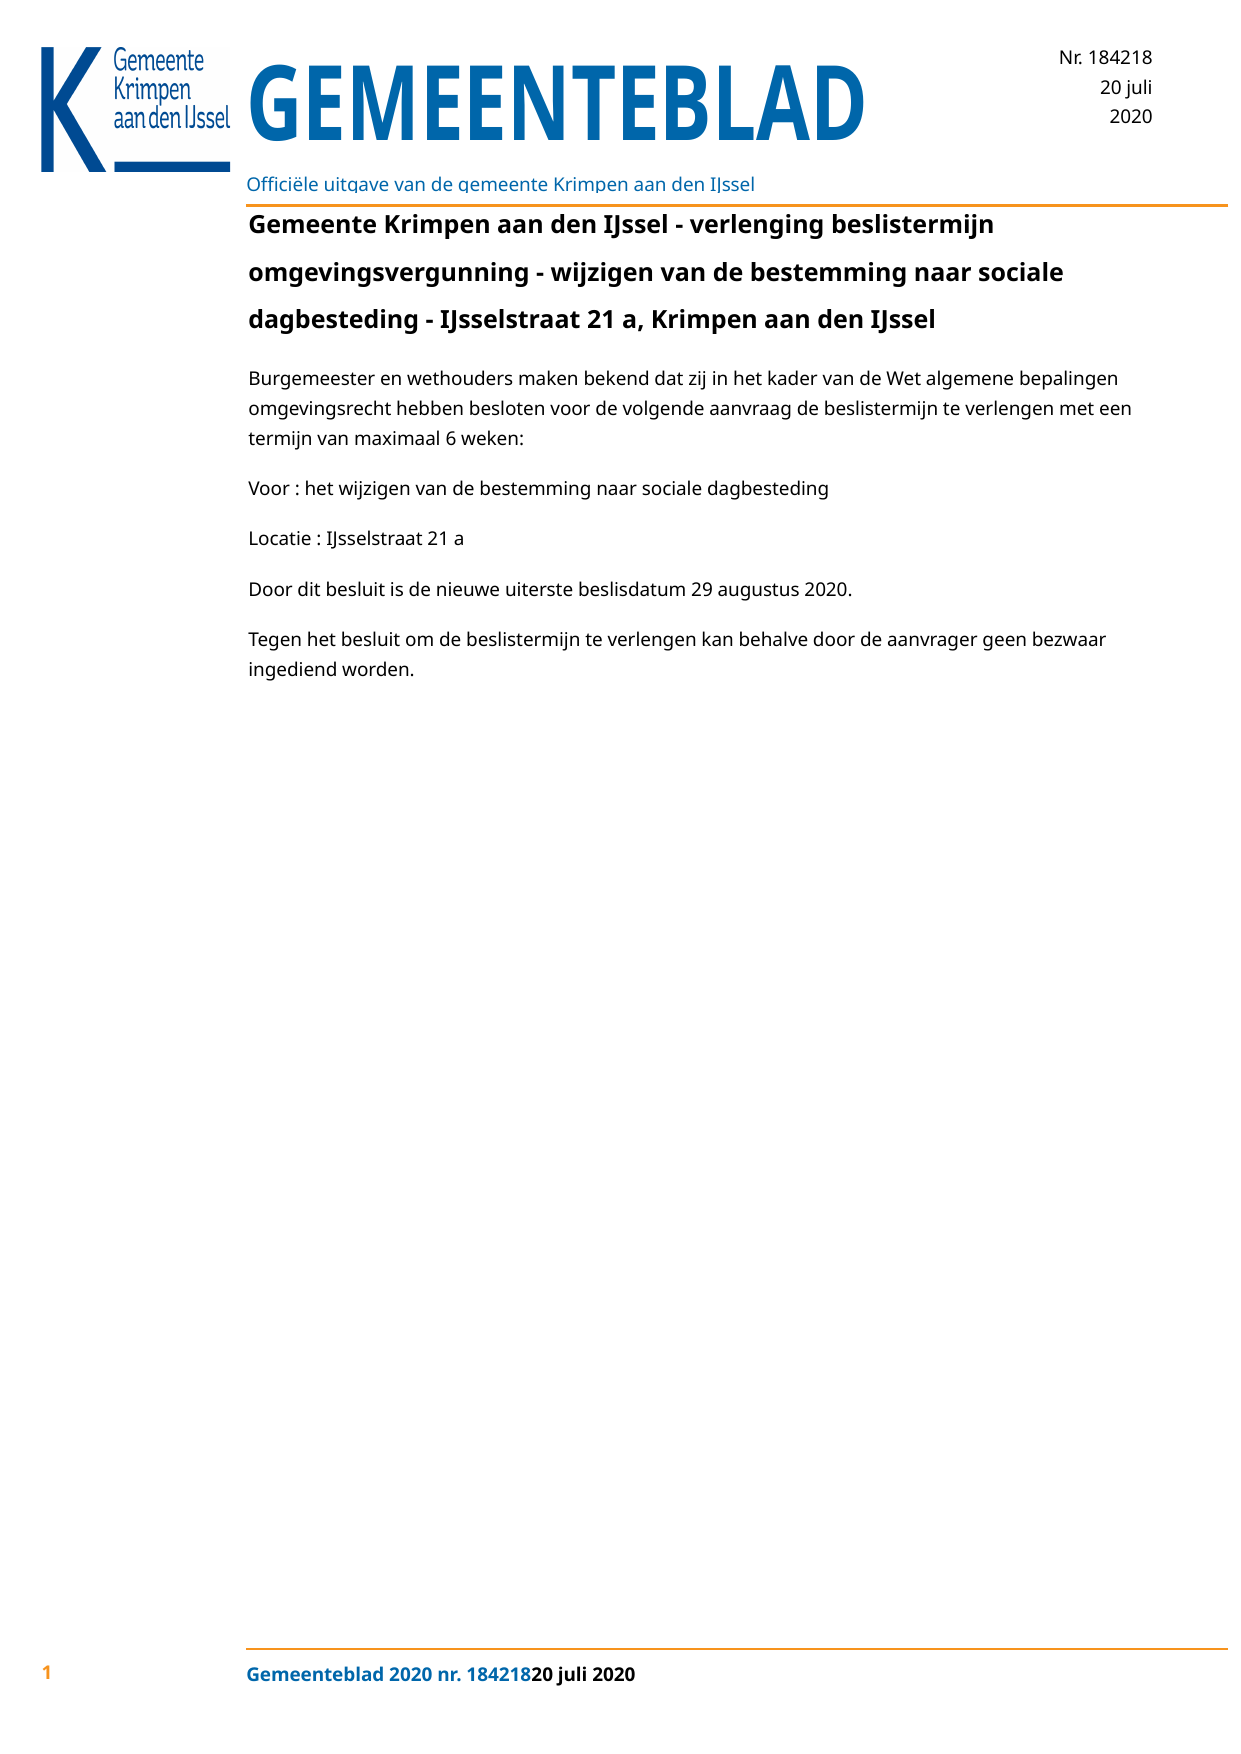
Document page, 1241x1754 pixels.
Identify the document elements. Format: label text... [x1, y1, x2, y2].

text Tegen het besluit om de beslistermijn te verlengen kan behalve door de aanvrager geen bezwaar ingediend worden. [248, 626, 1152, 682]
text Gemeente Krimpen aan den IJssel - verlenging beslistermijn omgevingsvergunning - wijzigen van de bestemming naar sociale dagbesteding - IJsselstraat 21 a, Krimpen aan den IJssel [248, 207, 1152, 336]
text Door dit besluit is de nieuwe uiterste beslisdatum 29 augustus 2020. [248, 576, 1152, 602]
text Locatie : IJsselstraat 21 a [248, 526, 1152, 551]
picture [41, 47, 231, 172]
text Voor : het wijzigen van de bestemming naar sociale dagbesteding [248, 475, 1152, 501]
text Burgemeester en wethouders maken bekend dat zij in het kader van de Wet algemene bepalingen omgevingsrecht hebben besloten voor de volgende aanvraag de beslistermijn te verlengen met een termijn van maximaal 6 weken: [248, 366, 1152, 450]
